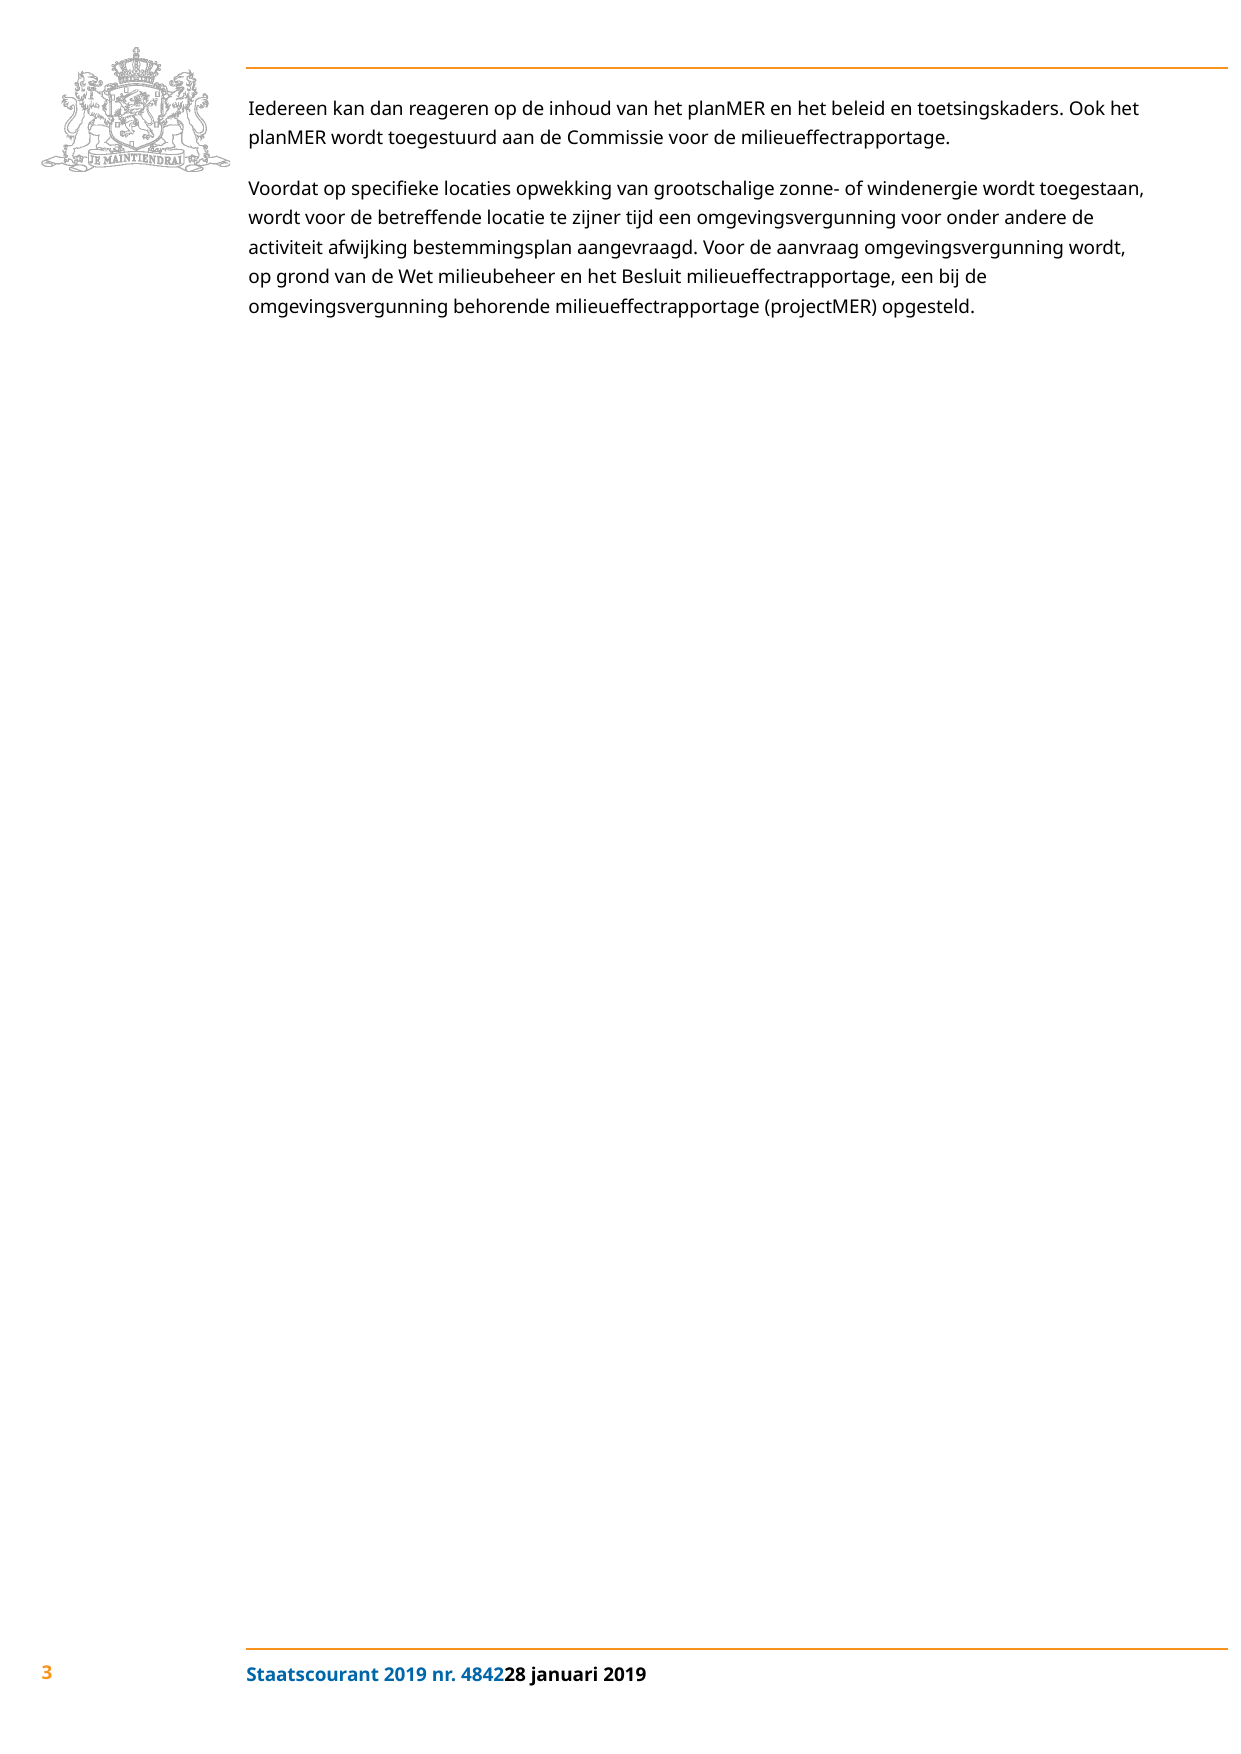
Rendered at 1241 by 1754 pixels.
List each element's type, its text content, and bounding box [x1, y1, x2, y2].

text Iedereen kan dan reageren op de inhoud van het planMER en het beleid en toetsingskaders. Ook het planMER wordt toegestuurd aan de Commissie voor de milieueffectrapportage. [248, 95, 1152, 150]
picture [41, 47, 231, 172]
text Voordat op specifieke locaties opwekking van grootschalige zonne- of windenergie wordt toegestaan, wordt voor de betreffende locatie te zijner tijd een omgevingsvergunning voor onder andere de activiteit afwijking bestemmingsplan aangevraagd. Voor de aanvraag omgevingsvergunning wordt, op grond van de Wet milieubeheer en het Besluit milieueffectrapportage, een bij de omgevingsvergunning behorende milieueffectrapportage (projectMER) opgesteld. [248, 175, 1152, 319]
